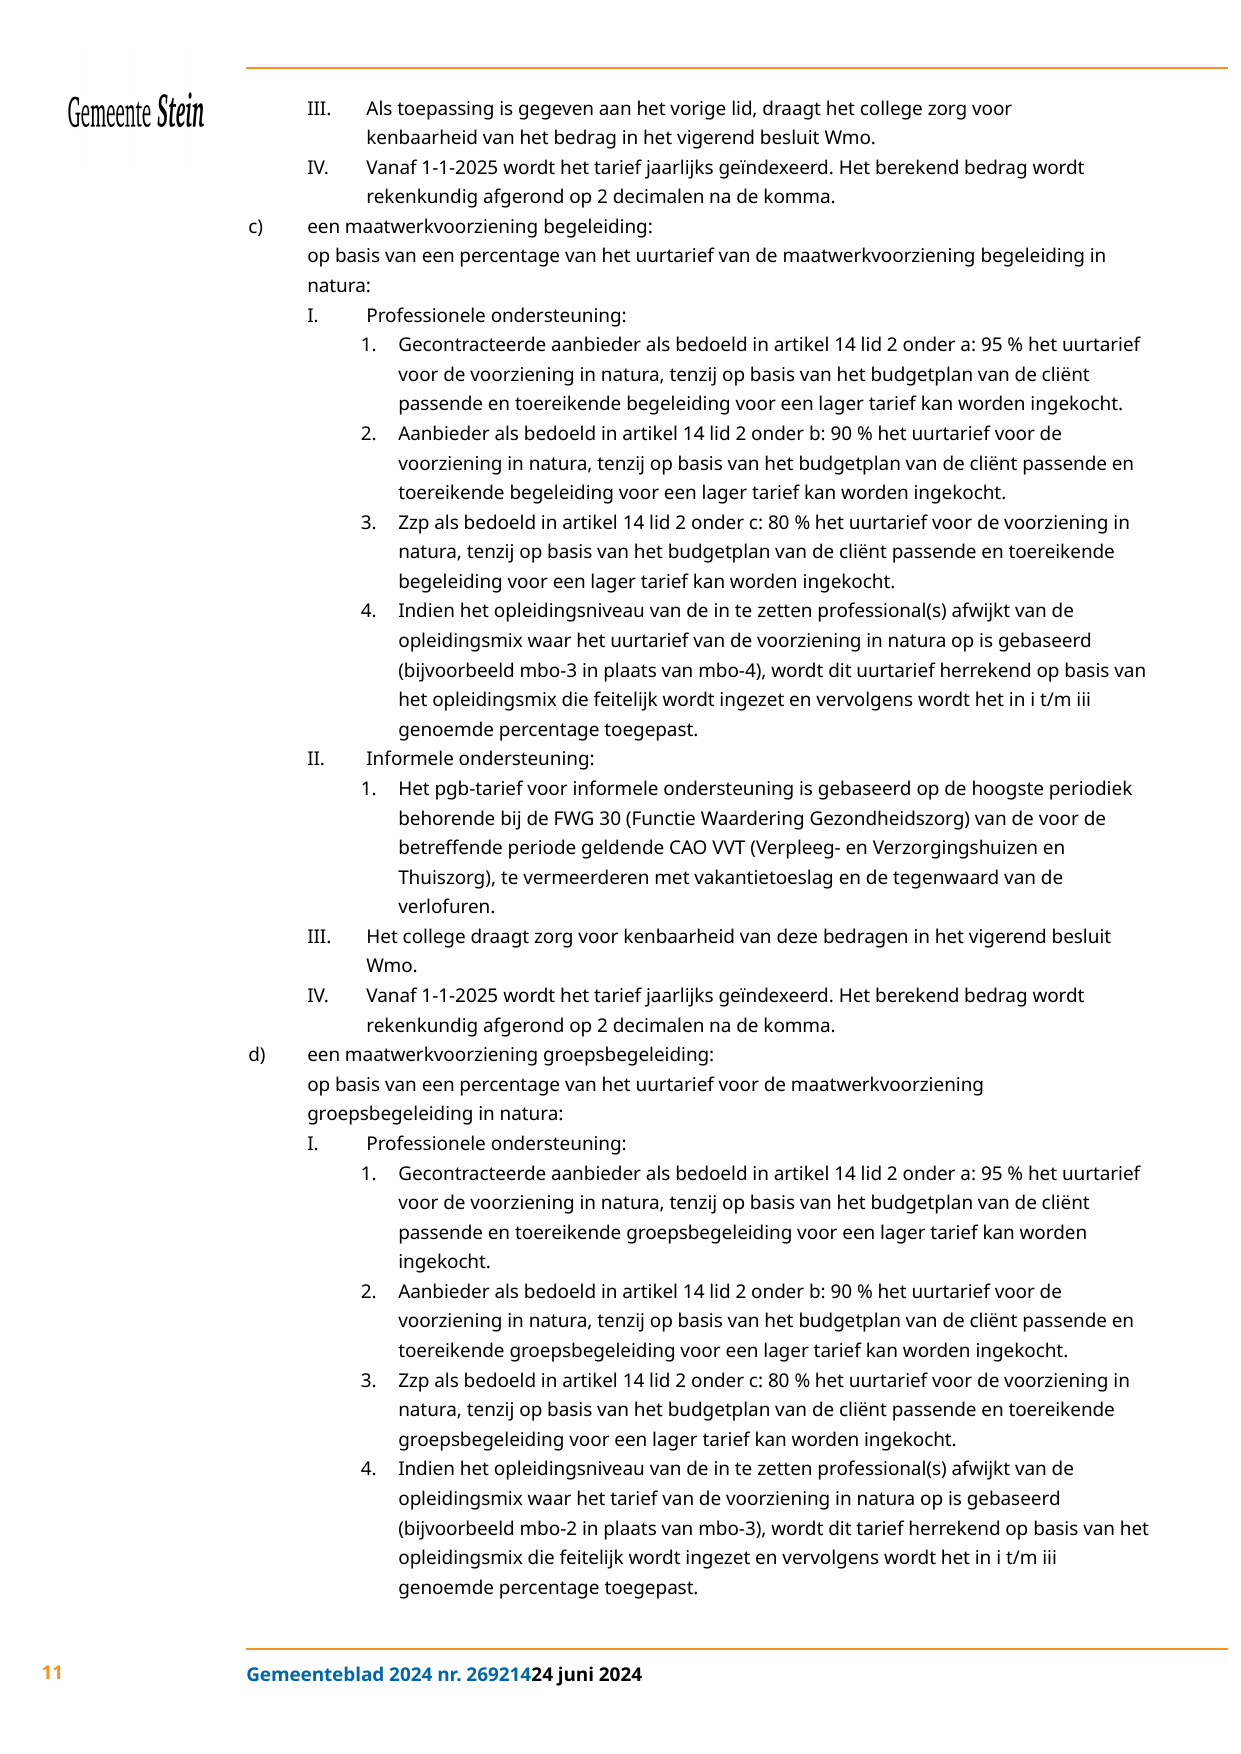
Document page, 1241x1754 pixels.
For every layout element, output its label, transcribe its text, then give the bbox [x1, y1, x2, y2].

list Gecontracteerde aanbieder als bedoeld in artikel 14 lid 2 onder a: 95 % het uurtarief voor de voorziening in natura, tenzij op basis van het budgetplan van de cliënt passende en toereikende begeleiding voor een lager tarief kan worden ingekocht. [361, 331, 1152, 416]
list Professionele ondersteuning: [307, 1130, 1152, 1156]
list Het pgb-tarief voor informele ondersteuning is gebaseerd op de hoogste periodiek behorende bij de FWG 30 (Functie Waardering Gezondheidszorg) van de voor de betreffende periode geldende CAO VVT (Verpleeg- en Verzorgingshuizen en Thuiszorg), te vermeerderen met vakantietoeslag en de tegenwaard van de verlofuren. [361, 775, 1152, 919]
list Vanaf 1-1-2025 wordt het tarief jaarlijks geïndexeerd. Het berekend bedrag wordt rekenkundig afgerond op 2 decimalen na de komma. [307, 154, 1152, 209]
list Professionele ondersteuning: [307, 302, 1152, 328]
list Informele ondersteuning: [307, 746, 1152, 771]
list op basis van een percentage van het uurtarief van de maatwerkvoorziening begeleiding in natura: [248, 243, 1152, 298]
list Het college draagt zorg voor kenbaarheid van deze bedragen in het vigerend besluit Wmo. [307, 923, 1152, 978]
list op basis van een percentage van het uurtarief voor de maatwerkvoorziening groepsbegeleiding in natura: [248, 1071, 1152, 1126]
list Aanbieder als bedoeld in artikel 14 lid 2 onder b: 90 % het uurtarief voor de voorziening in natura, tenzij op basis van het budgetplan van de cliënt passende en toereikende begeleiding voor een lager tarief kan worden ingekocht. [361, 420, 1152, 505]
list Aanbieder als bedoeld in artikel 14 lid 2 onder b: 90 % het uurtarief voor de voorziening in natura, tenzij op basis van het budgetplan van de cliënt passende en toereikende groepsbegeleiding voor een lager tarief kan worden ingekocht. [361, 1278, 1152, 1363]
list Als toepassing is gegeven aan het vorige lid, draagt het college zorg voor kenbaarheid van het bedrag in het vigerend besluit Wmo. [307, 95, 1152, 150]
list Gecontracteerde aanbieder als bedoeld in artikel 14 lid 2 onder a: 95 % het uurtarief voor de voorziening in natura, tenzij op basis van het budgetplan van de cliënt passende en toereikende groepsbegeleiding voor een lager tarief kan worden ingekocht. [361, 1160, 1152, 1274]
list een maatwerkvoorziening begeleiding: [248, 213, 1152, 239]
picture [41, 47, 231, 172]
list Indien het opleidingsniveau van de in te zetten professional(s) afwijkt van de opleidingsmix waar het tarief van de voorziening in natura op is gebaseerd (bijvoorbeeld mbo-2 in plaats van mbo-3), wordt dit tarief herrekend op basis van het opleidingsmix die feitelijk wordt ingezet en vervolgens wordt het in i t/m iii genoemde percentage toegepast. [361, 1456, 1152, 1600]
list Zzp als bedoeld in artikel 14 lid 2 onder c: 80 % het uurtarief voor de voorziening in natura, tenzij op basis van het budgetplan van de cliënt passende en toereikende groepsbegeleiding voor een lager tarief kan worden ingekocht. [361, 1367, 1152, 1452]
list Indien het opleidingsniveau van de in te zetten professional(s) afwijkt van de opleidingsmix waar het uurtarief van de voorziening in natura op is gebaseerd (bijvoorbeeld mbo-3 in plaats van mbo-4), wordt dit uurtarief herrekend op basis van het opleidingsmix die feitelijk wordt ingezet en vervolgens wordt het in i t/m iii genoemde percentage toegepast. [361, 598, 1152, 742]
list een maatwerkvoorziening groepsbegeleiding: [248, 1041, 1152, 1067]
list Vanaf 1-1-2025 wordt het tarief jaarlijks geïndexeerd. Het berekend bedrag wordt rekenkundig afgerond op 2 decimalen na de komma. [307, 982, 1152, 1038]
list Zzp als bedoeld in artikel 14 lid 2 onder c: 80 % het uurtarief voor de voorziening in natura, tenzij op basis van het budgetplan van de cliënt passende en toereikende begeleiding voor een lager tarief kan worden ingekocht. [361, 509, 1152, 594]
